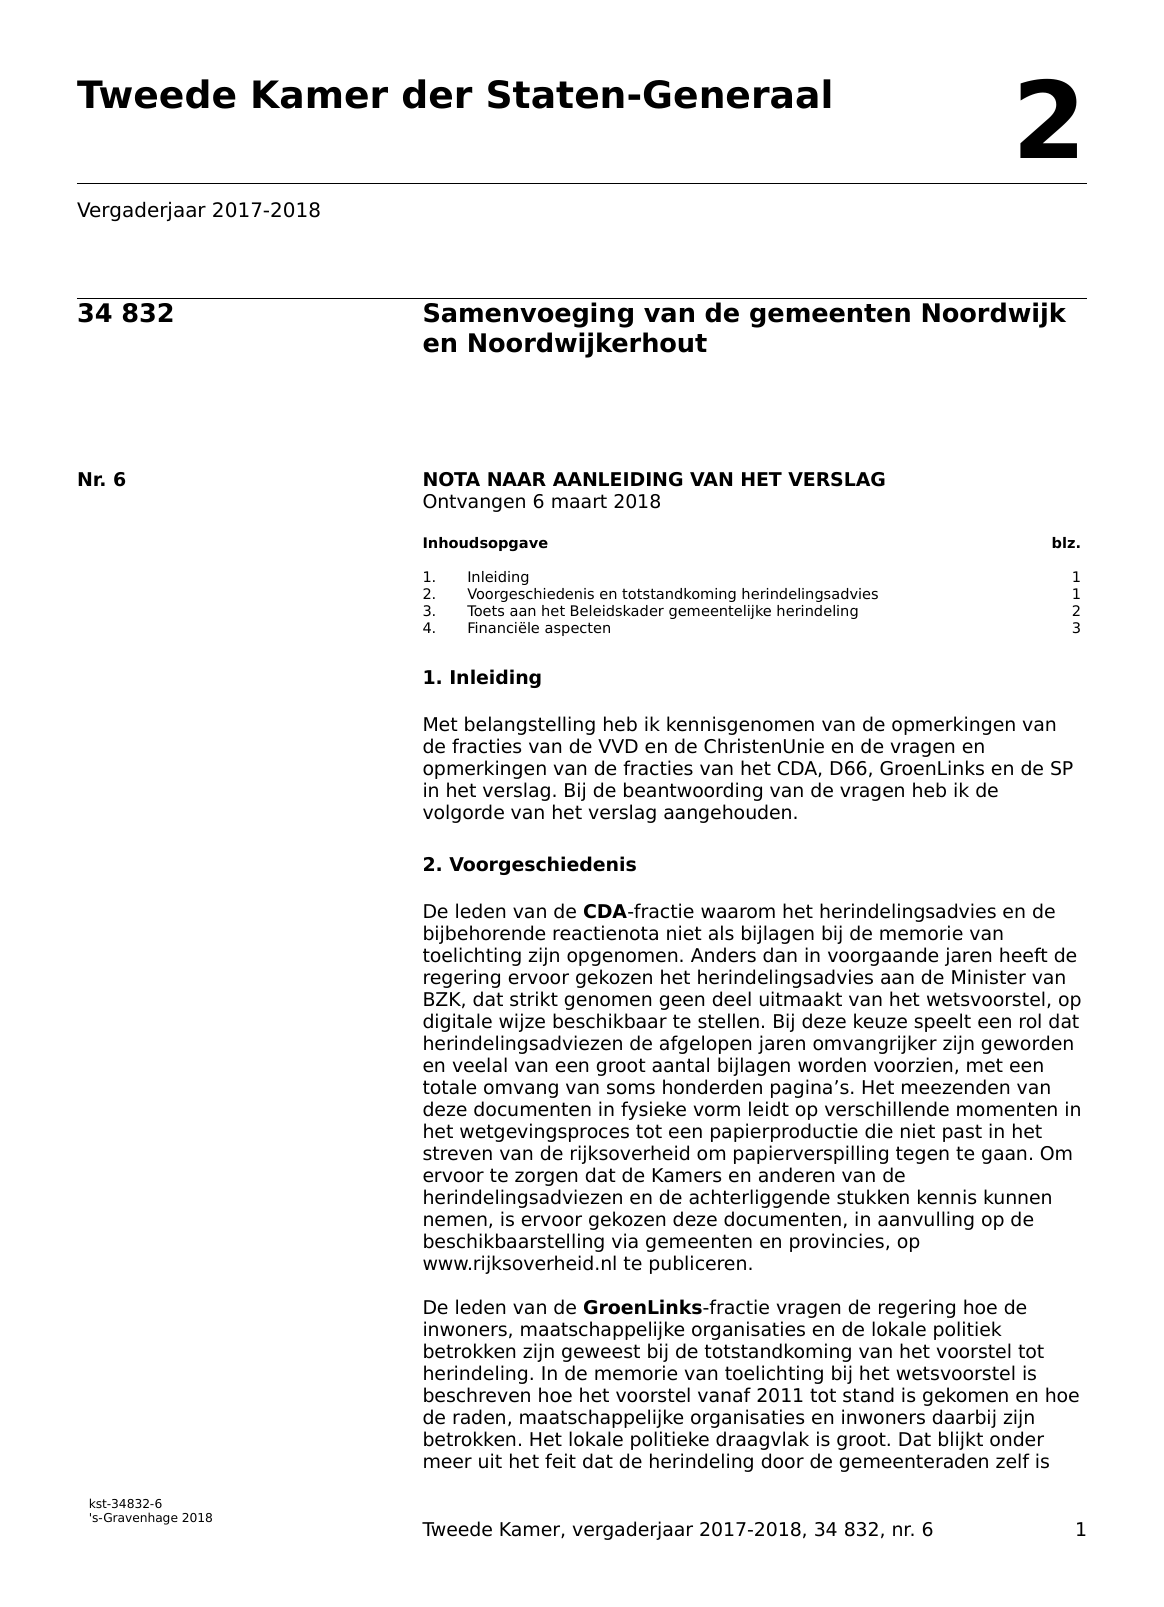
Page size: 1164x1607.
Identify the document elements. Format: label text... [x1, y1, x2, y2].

table_cell [461, 552, 1023, 569]
text De leden van de CDA-fractie waarom het herindelingsadvies en de bijbehorende reactienota niet als bijlagen bij de memorie van toelichting zijn opgenomen. Anders dan in voorgaande jaren heeft de regering ervoor gekozen het herindelingsadvies aan de Minister van BZK, dat strikt genomen geen deel uitmaakt van het wetsvoorstel, op digitale wijze beschikbaar te stellen. Bij deze keuze speelt een rol dat herindelingsadviezen de afgelopen jaren omvangrijker zijn geworden en veelal van een groot aantal bijlagen worden voorzien, met een totale omvang van soms honderden pagina’s. Het meezenden van deze documenten in fysieke vorm leidt op verschillende momenten in het wetgevingsproces tot een papierproductie die niet past in het streven van de rijksoverheid om papierverspilling tegen te gaan. Om ervoor te zorgen dat de Kamers en anderen van de herindelingsadviezen en de achterliggende stukken kennis kunnen nemen, is ervoor gekozen deze documenten, in aanvulling op de beschikbaarstelling via gemeenten en provincies, op www.rijksoverheid.nl te publiceren. [422, 901, 1087, 1274]
subtitle 1. Inleiding [422, 667, 1087, 689]
table_header Inhoudsopgave [422, 535, 1023, 552]
text Ontvangen 6 maart 2018 [422, 491, 1087, 513]
table_cell Inleiding [461, 569, 1023, 586]
table_cell 1 [1023, 586, 1087, 603]
table_header blz. [1023, 535, 1087, 552]
table_cell 3. [422, 603, 461, 620]
table_cell 1. [422, 569, 461, 586]
subtitle 34 832 Samenvoeging van de gemeenten Noordwijk en Noordwijkerhout [77, 299, 1087, 358]
table_cell 3 [1023, 620, 1087, 637]
text 's-Gravenhage 2018 [88, 1511, 323, 1525]
text kst-34832-6 [88, 1497, 323, 1511]
subtitle 2. Voorgeschiedenis [422, 854, 1087, 876]
table_cell 2 [1023, 603, 1087, 620]
subtitle Nr. 6 NOTA NAAR AANLEIDING VAN HET VERSLAG [77, 469, 1087, 491]
table_cell 2. [422, 586, 461, 603]
table_cell Voorgeschiedenis en totstandkoming herindelingsadvies [461, 586, 1023, 603]
table_cell Financiële aspecten [461, 620, 1023, 637]
table_cell 4. [422, 620, 461, 637]
table_cell [1023, 552, 1087, 569]
table_header Tweede Kamer der Staten-Generaal [77, 59, 886, 183]
text De leden van de GroenLinks-fractie vragen de regering hoe de inwoners, maatschappelijke organisaties en de lokale politiek betrokken zijn geweest bij de totstandkoming van het voorstel tot herindeling. In de memorie van toelichting bij het wetsvoorstel is beschreven hoe het voorstel vanaf 2011 tot stand is gekomen en hoe de raden, maatschappelijke organisaties en inwoners daarbij zijn betrokken. Het lokale politieke draagvlak is groot. Dat blijkt onder meer uit het feit dat de herindeling door de gemeenteraden zelf is [422, 1297, 1087, 1473]
table_cell Toets aan het Beleidskader gemeentelijke herindeling [461, 603, 1023, 620]
table_cell Vergaderjaar 2017-2018 [77, 184, 1087, 298]
table_cell [422, 552, 461, 569]
table_header 2 [886, 59, 1087, 183]
text Met belangstelling heb ik kennisgenomen van de opmerkingen van de fracties van de VVD en de ChristenUnie en de vragen en opmerkingen van de fracties van het CDA, D66, GroenLinks en de SP in het verslag. Bij de beantwoording van de vragen heb ik de volgorde van het verslag aangehouden. [422, 714, 1087, 824]
table_cell 1 [1023, 569, 1087, 586]
